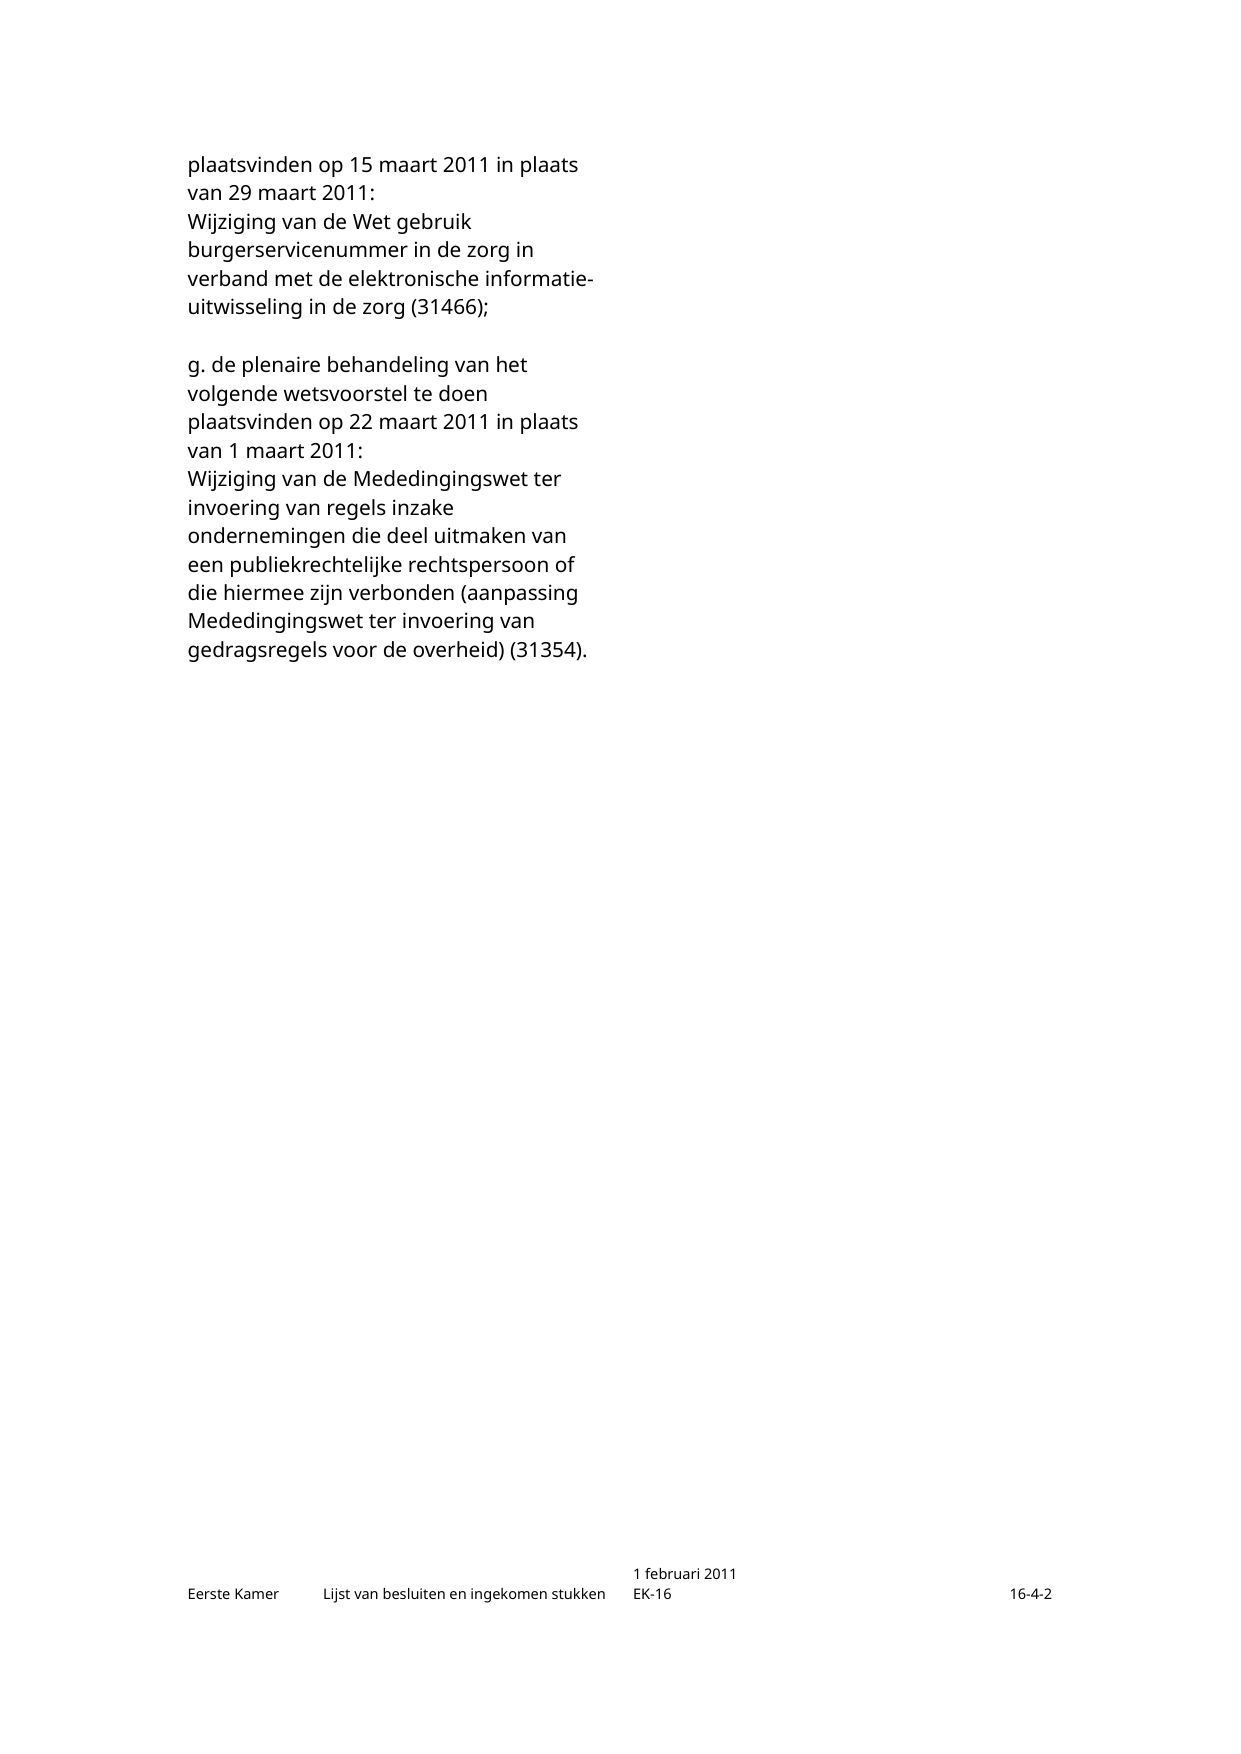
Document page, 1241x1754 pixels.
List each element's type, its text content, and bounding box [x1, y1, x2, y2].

text Wijziging van de Wet gebruik burgerservicenummer in de zorg in verband met de elektronische informatie-uitwisseling in de zorg (31466); [187, 207, 605, 321]
text Wijziging van de Mededingingswet ter invoering van regels inzake ondernemingen die deel uitmaken van een publiekrechtelijke rechtspersoon of die hiermee zijn verbonden (aanpassing Mededingingswet ter invoering van gedragsregels voor de overheid) (31354). [187, 464, 605, 663]
text plaatsvinden op 15 maart 2011 in plaats van 29 maart 2011: [187, 150, 605, 207]
text g. de plenaire behandeling van het volgende wetsvoorstel te doen plaatsvinden op 22 maart 2011 in plaats van 1 maart 2011: [187, 351, 605, 464]
